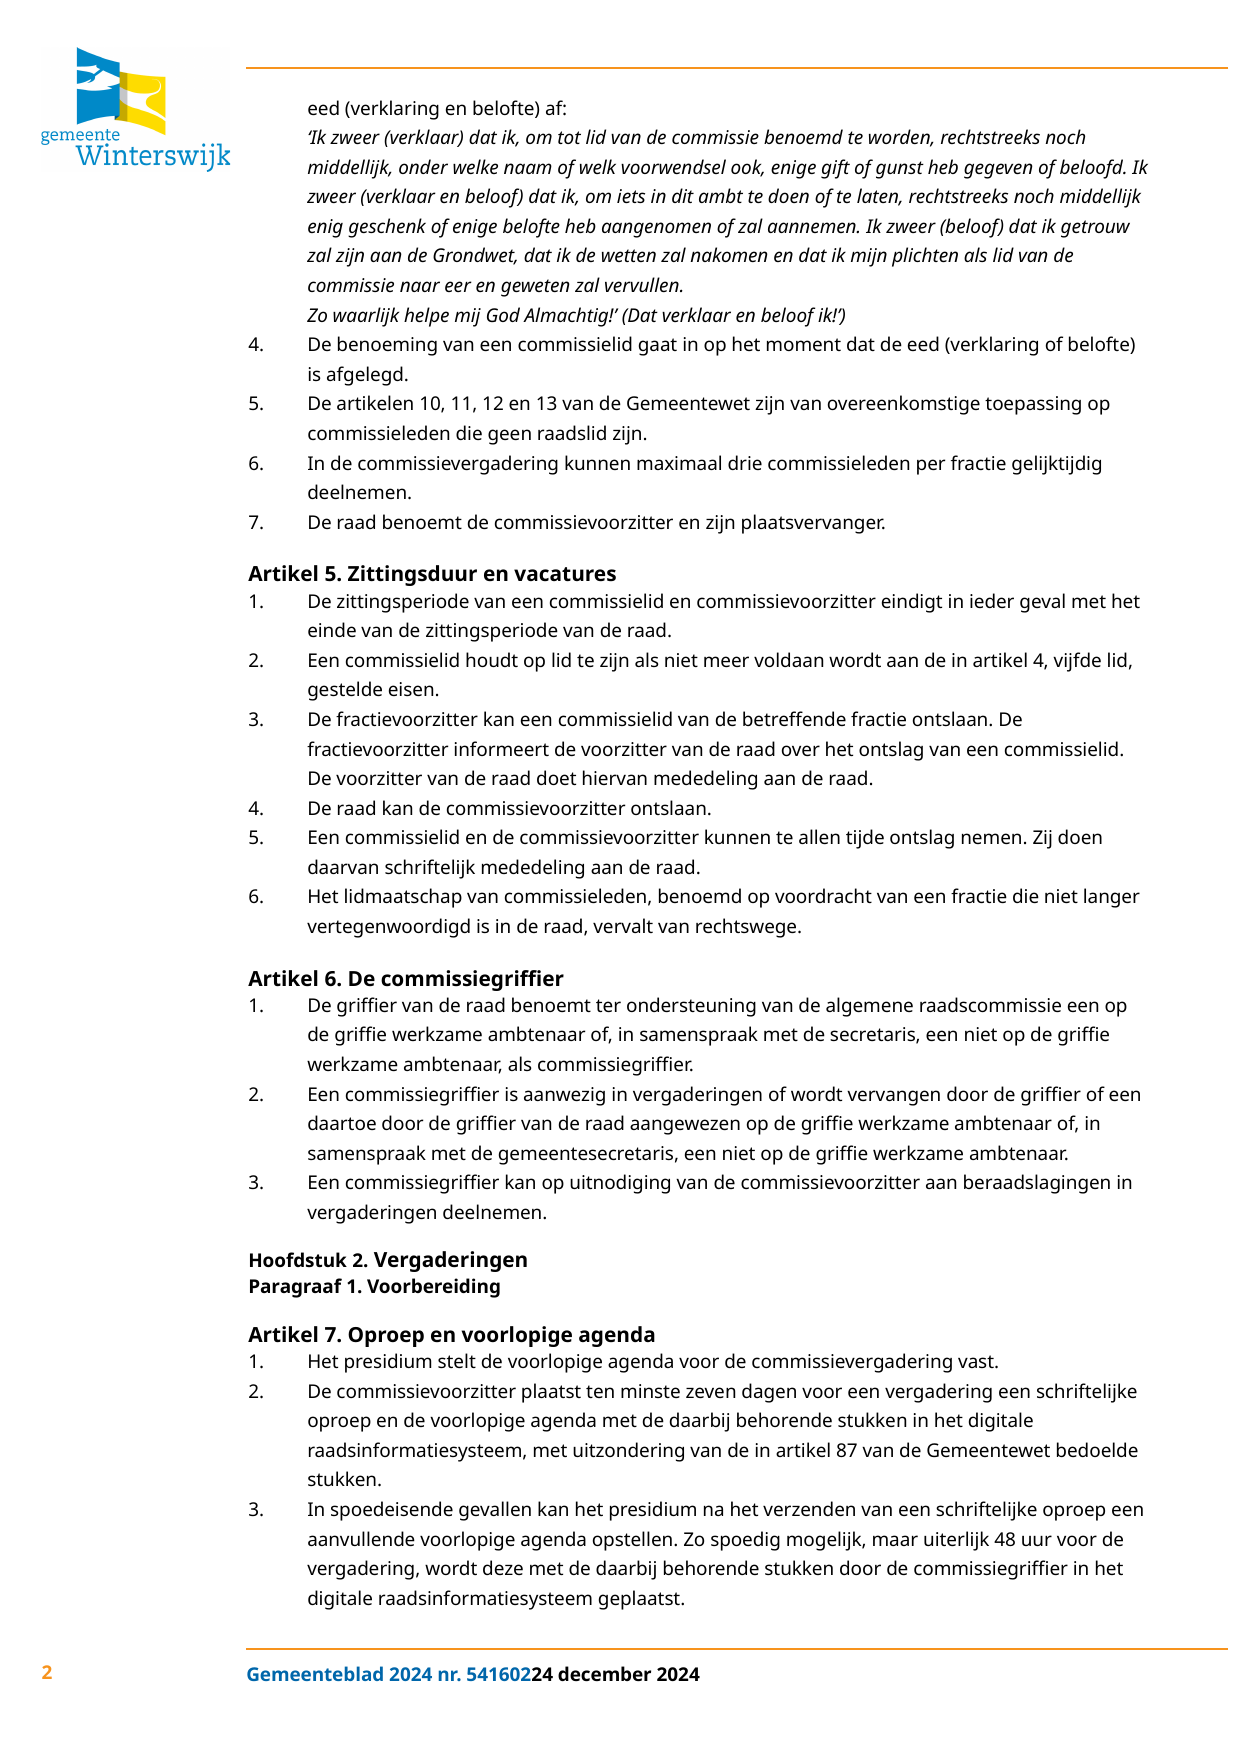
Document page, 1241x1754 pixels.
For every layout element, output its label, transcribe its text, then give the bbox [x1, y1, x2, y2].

list De benoeming van een commissielid gaat in op het moment dat de eed (verklaring of belofte) is afgelegd. [248, 331, 1152, 387]
text Artikel 6. De commissiegriffier [248, 964, 1152, 992]
list eed (verklaring en belofte) af: [248, 95, 1152, 121]
picture [225, 153, 231, 162]
text Hoofdstuk 2. Vergaderingen [248, 1245, 1152, 1273]
list De artikelen 10, 11, 12 en 13 van de Gemeentewet zijn van overeenkomstige toepassing op commissieleden die geen raadslid zijn. [248, 391, 1152, 446]
list De fractievoorzitter kan een commissielid van de betreffende fractie ontslaan. De fractievoorzitter informeert de voorzitter van de raad over het ontslag van een commissielid. De voorzitter van de raad doet hiervan mededeling aan de raad. [248, 706, 1152, 791]
list Het presidium stelt de voorlopige agenda voor de commissievergadering vast. [248, 1348, 1152, 1374]
list Zo waarlijk helpe mij God Almachtig!’ (Dat verklaar en beloof ik!’) [248, 302, 1152, 328]
list Een commissielid en de commissievoorzitter kunnen te allen tijde ontslag nemen. Zij doen daarvan schriftelijk mededeling aan de raad. [248, 824, 1152, 880]
list Een commissielid houdt op lid te zijn als niet meer voldaan wordt aan de in artikel 4, vijfde lid, gestelde eisen. [248, 647, 1152, 702]
list De raad benoemt de commissievoorzitter en zijn plaatsvervanger. [248, 509, 1152, 535]
text Paragraaf 1. Voorbereiding [248, 1273, 1152, 1299]
text Artikel 5. Zittingsduur en vacatures [248, 559, 1152, 588]
list ‘Ik zweer (verklaar) dat ik, om tot lid van de commissie benoemd te worden, rechtstreeks noch middellijk, onder welke naam of welk voorwendsel ook, enige gift of gunst heb gegeven of beloofd. Ik zweer (verklaar en beloof) dat ik, om iets in dit ambt te doen of te laten, rechtstreeks noch middellijk enig geschenk of enige belofte heb aangenomen of zal aannemen. Ik zweer (beloof) dat ik getrouw zal zijn aan de Grondwet, dat ik de wetten zal nakomen en dat ik mijn plichten als lid van de commissie naar eer en geweten zal vervullen. [248, 124, 1152, 298]
list De zittingsperiode van een commissielid en commissievoorzitter eindigt in ieder geval met het einde van de zittingsperiode van de raad. [248, 588, 1152, 643]
list De griffier van de raad benoemt ter ondersteuning van de algemene raadscommissie een op de griffie werkzame ambtenaar of, in samenspraak met de secretaris, een niet op de griffie werkzame ambtenaar, als commissiegriffier. [248, 992, 1152, 1077]
list De commissievoorzitter plaatst ten minste zeven dagen voor een vergadering een schriftelijke oproep en de voorlopige agenda met de daarbij behorende stukken in het digitale raadsinformatiesysteem, met uitzondering van de in artikel 87 van de Gemeentewet bedoelde stukken. [248, 1378, 1152, 1492]
list In de commissievergadering kunnen maximaal drie commissieleden per fractie gelijktijdig deelnemen. [248, 450, 1152, 505]
list Een commissiegriffier kan op uitnodiging van de commissievoorzitter aan beraadslagingen in vergaderingen deelnemen. [248, 1169, 1152, 1225]
picture [41, 47, 231, 172]
text Artikel 7. Oproep en voorlopige agenda [248, 1320, 1152, 1348]
list In spoedeisende gevallen kan het presidium na het verzenden van een schriftelijke oproep een aanvullende voorlopige agenda opstellen. Zo spoedig mogelijk, maar uiterlijk 48 uur voor de vergadering, wordt deze met de daarbij behorende stukken door de commissiegriffier in het digitale raadsinformatiesysteem geplaatst. [248, 1496, 1152, 1611]
list De raad kan de commissievoorzitter ontslaan. [248, 795, 1152, 821]
list Het lidmaatschap van commissieleden, benoemd op voordracht van een fractie die niet langer vertegenwoordigd is in de raad, vervalt van rechtswege. [248, 884, 1152, 939]
list Een commissiegriffier is aanwezig in vergaderingen of wordt vervangen door de griffier of een daartoe door de griffier van de raad aangewezen op de griffie werkzame ambtenaar of, in samenspraak met de gemeentesecretaris, een niet op de griffie werkzame ambtenaar. [248, 1081, 1152, 1166]
